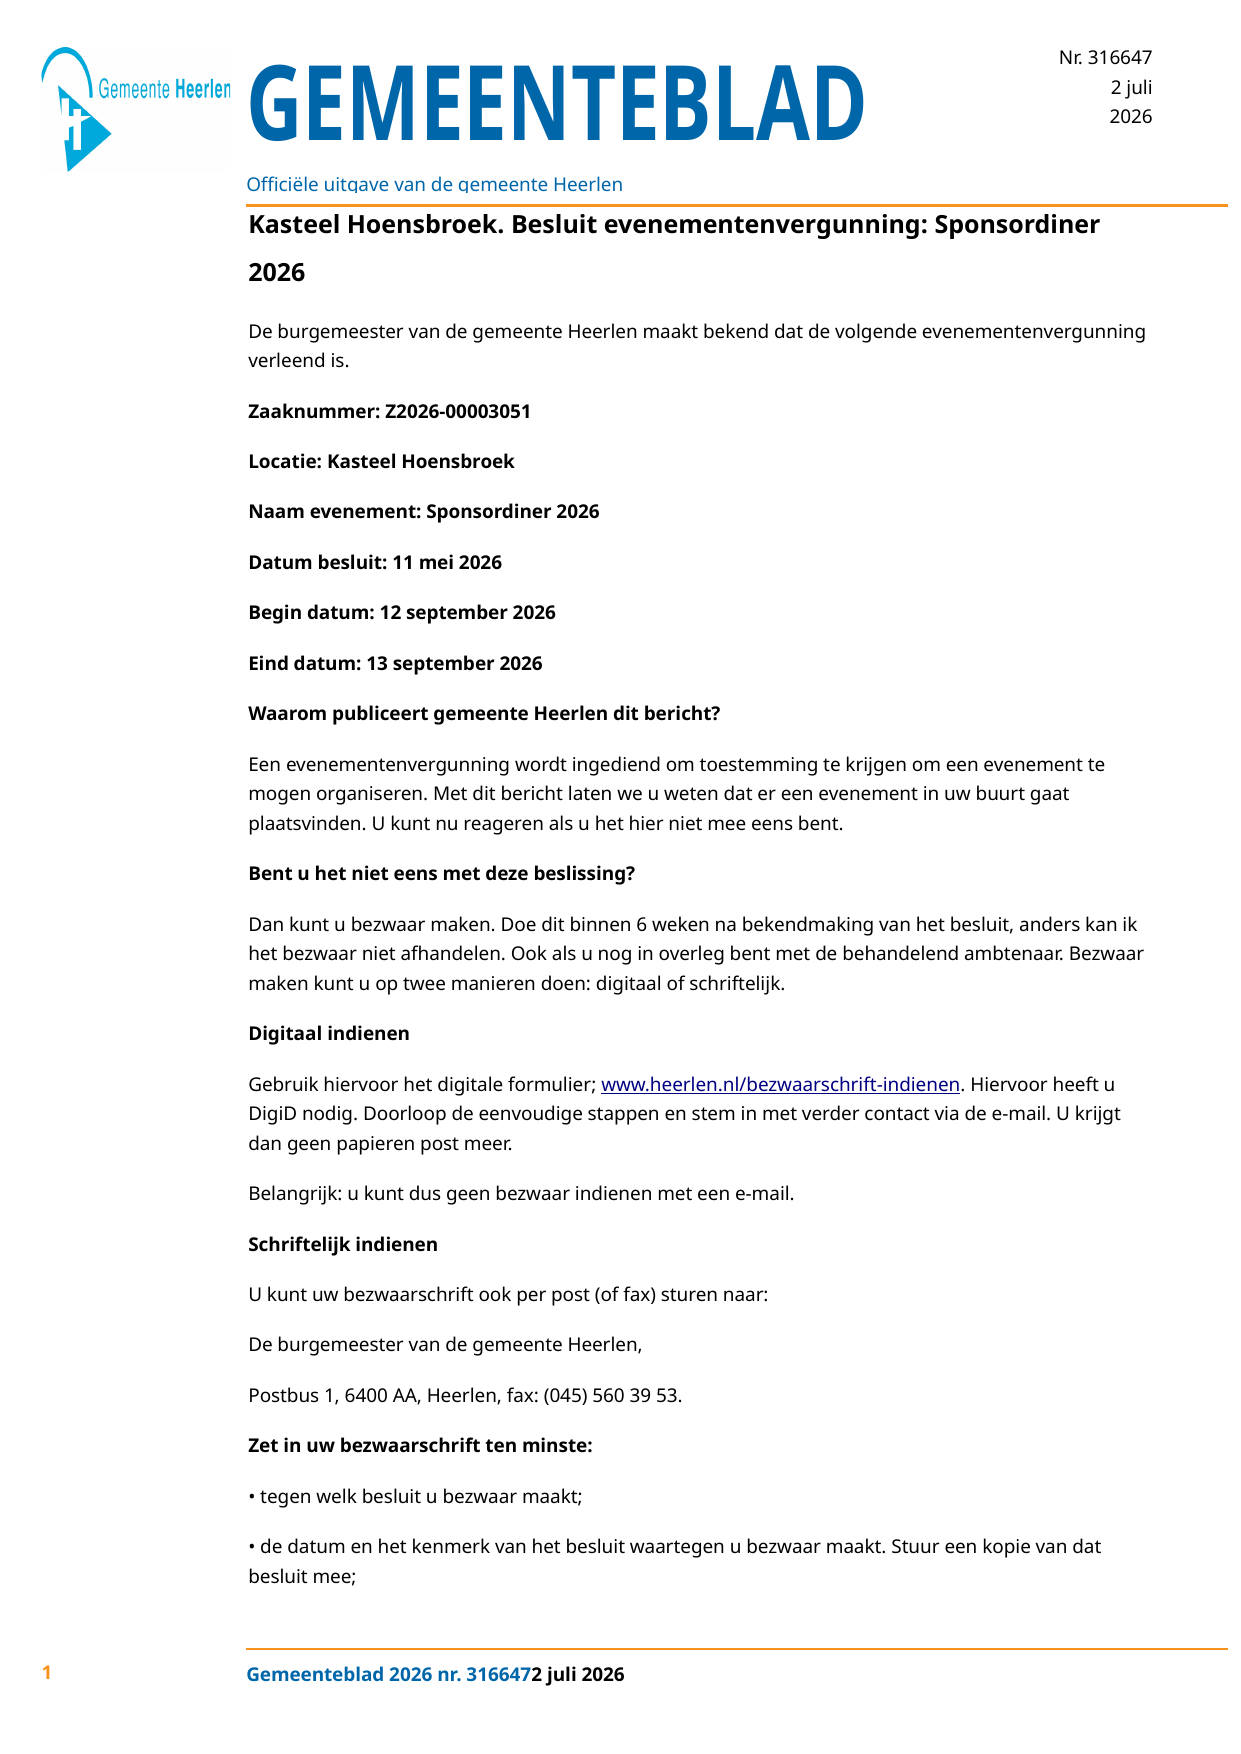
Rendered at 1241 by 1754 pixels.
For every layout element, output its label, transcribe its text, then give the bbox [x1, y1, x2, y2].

text Digitaal indienen [248, 1020, 1152, 1046]
text Dan kunt u bezwaar maken. Doe dit binnen 6 weken na bekendmaking van het besluit, anders kan ik het bezwaar niet afhandelen. Ook als u nog in overleg bent met de behandelend ambtenaar. Bezwaar maken kunt u op twee manieren doen: digitaal of schriftelijk. [248, 911, 1152, 996]
text Eind datum: 13 september 2026 [248, 650, 1152, 676]
picture [41, 47, 231, 172]
text Schriftelijk indienen [248, 1231, 1152, 1257]
text Zet in uw bezwaarschrift ten minste: [248, 1432, 1152, 1458]
text De burgemeester van de gemeente Heerlen, [248, 1332, 1152, 1357]
text • tegen welk besluit u bezwaar maakt; [248, 1483, 1152, 1509]
text • de datum en het kenmerk van het besluit waartegen u bezwaar maakt. Stuur een kopie van dat besluit mee; [248, 1533, 1152, 1589]
text Gebruik hiervoor het digitale formulier; www.heerlen.nl/bezwaarschrift-indienen. Hiervoor heeft u DigiD nodig. Doorloop de eenvoudige stappen en stem in met verder contact via de e-mail. U krijgt dan geen papieren post meer. [248, 1071, 1152, 1156]
text Waarom publiceert gemeente Heerlen dit bericht? [248, 700, 1152, 726]
text Datum besluit: 11 mei 2026 [248, 549, 1152, 575]
text Postbus 1, 6400 AA, Heerlen, fax: (045) 560 39 53. [248, 1382, 1152, 1408]
text Bent u het niet eens met deze beslissing? [248, 860, 1152, 886]
text Locatie: Kasteel Hoensbroek [248, 448, 1152, 474]
text Zaaknummer: Z2026-00003051 [248, 398, 1152, 424]
text Kasteel Hoensbroek. Besluit evenementenvergunning: Sponsordiner 2026 [248, 207, 1152, 288]
text Naam evenement: Sponsordiner 2026 [248, 499, 1152, 524]
text De burgemeester van de gemeente Heerlen maakt bekend dat de volgende evenementenvergunning verleend is. [248, 318, 1152, 373]
text Een evenementenvergunning wordt ingediend om toestemming te krijgen om een evenement te mogen organiseren. Met dit bericht laten we u weten dat er een evenement in uw buurt gaat plaatsvinden. U kunt nu reageren als u het hier niet mee eens bent. [248, 751, 1152, 836]
picture [41, 47, 59, 70]
text U kunt uw bezwaarschrift ook per post (of fax) sturen naar: [248, 1281, 1152, 1307]
text Begin datum: 12 september 2026 [248, 599, 1152, 625]
text Belangrijk: u kunt dus geen bezwaar indienen met een e-mail. [248, 1180, 1152, 1206]
